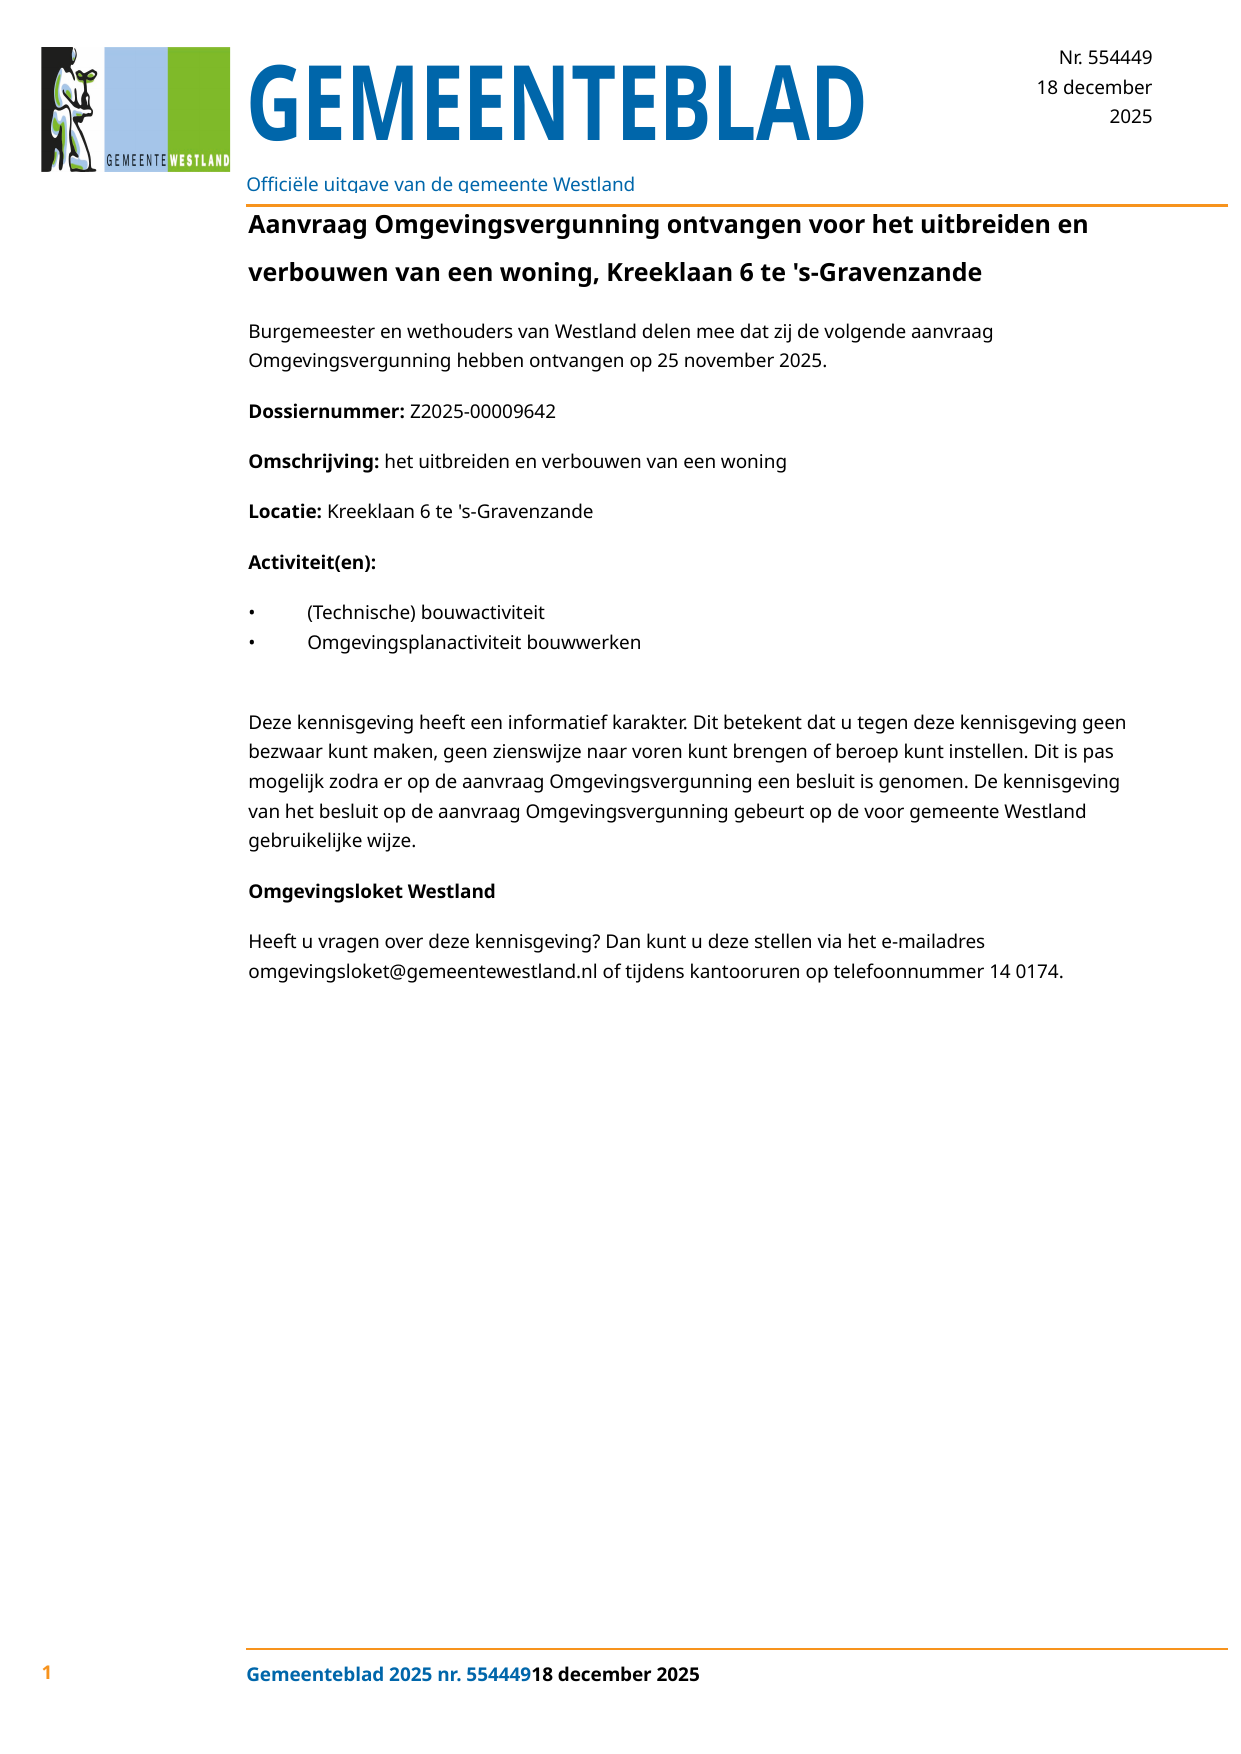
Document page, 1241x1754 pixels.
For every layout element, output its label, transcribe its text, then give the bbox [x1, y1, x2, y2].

text Burgemeester en wethouders van Westland delen mee dat zij de volgende aanvraag Omgevingsvergunning hebben ontvangen op 25 november 2025. [248, 318, 1152, 373]
text Heeft u vragen over deze kennisgeving? Dan kunt u deze stellen via het e-mailadres omgevingsloket@gemeentewestland.nl of tijdens kantooruren op telefoonnummer 14 0174. [248, 928, 1152, 984]
list Omgevingsplanactiviteit bouwwerken [248, 629, 1152, 655]
text Omgevingsloket Westland [248, 878, 1152, 904]
text Omschrijving: het uitbreiden en verbouwen van een woning [248, 448, 1152, 474]
text Activiteit(en): [248, 549, 1152, 575]
text Deze kennisgeving heeft een informatief karakter. Dit betekent dat u tegen deze kennisgeving geen bezwaar kunt maken, geen zienswijze naar voren kunt brengen of beroep kunt instellen. Dit is pas mogelijk zodra er op de aanvraag Omgevingsvergunning een besluit is genomen. De kennisgeving van het besluit op de aanvraag Omgevingsvergunning gebeurt op de voor gemeente Westland gebruikelijke wijze. [248, 709, 1152, 853]
list (Technische) bouwactiviteit [248, 599, 1152, 625]
text Locatie: Kreeklaan 6 te 's-Gravenzande [248, 499, 1152, 524]
text Dossiernummer: Z2025-00009642 [248, 398, 1152, 424]
picture [41, 47, 231, 172]
text Aanvraag Omgevingsvergunning ontvangen voor het uitbreiden en verbouwen van een woning, Kreeklaan 6 te 's-Gravenzande [248, 207, 1152, 288]
